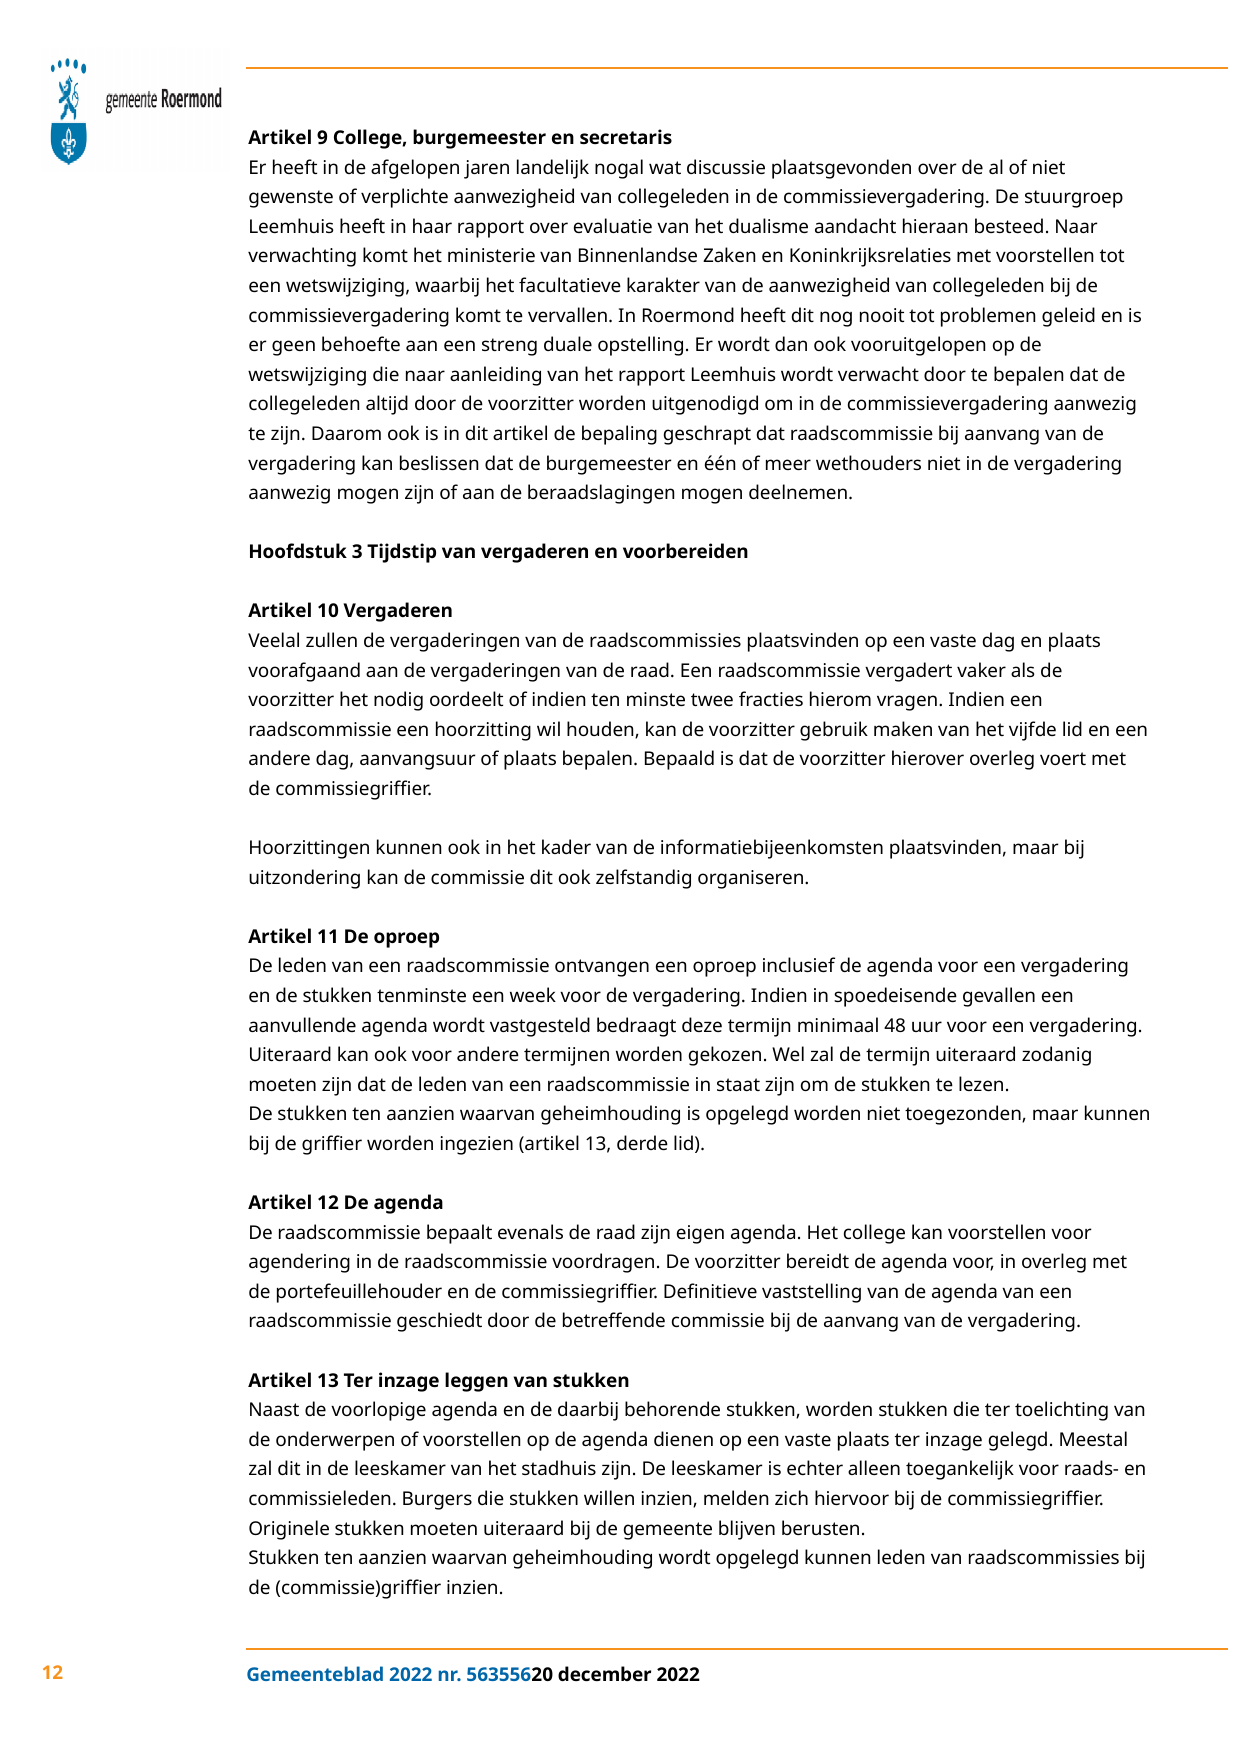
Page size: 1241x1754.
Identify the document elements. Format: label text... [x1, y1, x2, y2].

picture [41, 47, 231, 172]
text Naast de voorlopige agenda en de daarbij behorende stukken, worden stukken die ter toelichting van de onderwerpen of voorstellen op de agenda dienen op een vaste plaats ter inzage gelegd. Meestal zal dit in de leeskamer van het stadhuis zijn. De leeskamer is echter alleen toegankelijk voor raads- en commissieleden. Burgers die stukken willen inzien, melden zich hiervoor bij de commissiegriffier. [248, 1396, 1152, 1511]
text De raadscommissie bepaalt evenals de raad zijn eigen agenda. Het college kan voorstellen voor agendering in de raadscommissie voordragen. De voorzitter bereidt de agenda voor, in overleg met de portefeuillehouder en de commissiegriffier. Definitieve vaststelling van de agenda van een raadscommissie geschiedt door de betreffende commissie bij de aanvang van de vergadering. [248, 1219, 1152, 1333]
text Artikel 10 Vergaderen [248, 598, 1152, 623]
text De stukken ten aanzien waarvan geheimhouding is opgelegd worden niet toegezonden, maar kunnen bij de griffier worden ingezien (artikel 13, derde lid). [248, 1101, 1152, 1156]
text Hoorzittingen kunnen ook in het kader van de informatiebijeenkomsten plaatsvinden, maar bij uitzondering kan de commissie dit ook zelfstandig organiseren. [248, 834, 1152, 890]
text De leden van een raadscommissie ontvangen een oproep inclusief de agenda voor een vergadering en de stukken tenminste een week voor de vergadering. Indien in spoedeisende gevallen een aanvullende agenda wordt vastgesteld bedraagt deze termijn minimaal 48 uur voor een vergadering. Uiteraard kan ook voor andere termijnen worden gekozen. Wel zal de termijn uiteraard zodanig moeten zijn dat de leden van een raadscommissie in staat zijn om de stukken te lezen. [248, 953, 1152, 1097]
text Originele stukken moeten uiteraard bij de gemeente blijven berusten. [248, 1515, 1152, 1541]
text Artikel 13 Ter inzage leggen van stukken [248, 1367, 1152, 1393]
text Artikel 9 College, burgemeester en secretaris [248, 124, 1152, 150]
text Artikel 11 De oproep [248, 923, 1152, 949]
text Stukken ten aanzien waarvan geheimhouding wordt opgelegd kunnen leden van raadscommissies bij de (commissie)griffier inzien. [248, 1544, 1152, 1600]
text Hoofdstuk 3 Tijdstip van vergaderen en voorbereiden [248, 538, 1152, 564]
text Veelal zullen de vergaderingen van de raadscommissies plaatsvinden op een vaste dag en plaats voorafgaand aan de vergaderingen van de raad. Een raadscommissie vergadert vaker als de voorzitter het nodig oordeelt of indien ten minste twee fracties hierom vragen. Indien een raadscommissie een hoorzitting wil houden, kan de voorzitter gebruik maken van het vijfde lid en een andere dag, aanvangsuur of plaats bepalen. Bepaald is dat de voorzitter hierover overleg voert met de commissiegriffier. [248, 627, 1152, 801]
text Er heeft in de afgelopen jaren landelijk nogal wat discussie plaatsgevonden over de al of niet gewenste of verplichte aanwezigheid van collegeleden in de commissievergadering. De stuurgroep Leemhuis heeft in haar rapport over evaluatie van het dualisme aandacht hieraan besteed. Naar verwachting komt het ministerie van Binnenlandse Zaken en Koninkrijksrelaties met voorstellen tot een wetswijziging, waarbij het facultatieve karakter van de aanwezigheid van collegeleden bij de commissievergadering komt te vervallen. In Roermond heeft dit nog nooit tot problemen geleid en is er geen behoefte aan een streng duale opstelling. Er wordt dan ook vooruitgelopen op de wetswijziging die naar aanleiding van het rapport Leemhuis wordt verwacht door te bepalen dat de collegeleden altijd door de voorzitter worden uitgenodigd om in de commissievergadering aanwezig te zijn. Daarom ook is in dit artikel de bepaling geschrapt dat raadscommissie bij aanvang van de vergadering kan beslissen dat de burgemeester en één of meer wethouders niet in de vergadering aanwezig mogen zijn of aan de beraadslagingen mogen deelnemen. [248, 154, 1152, 505]
text Artikel 12 De agenda [248, 1189, 1152, 1215]
